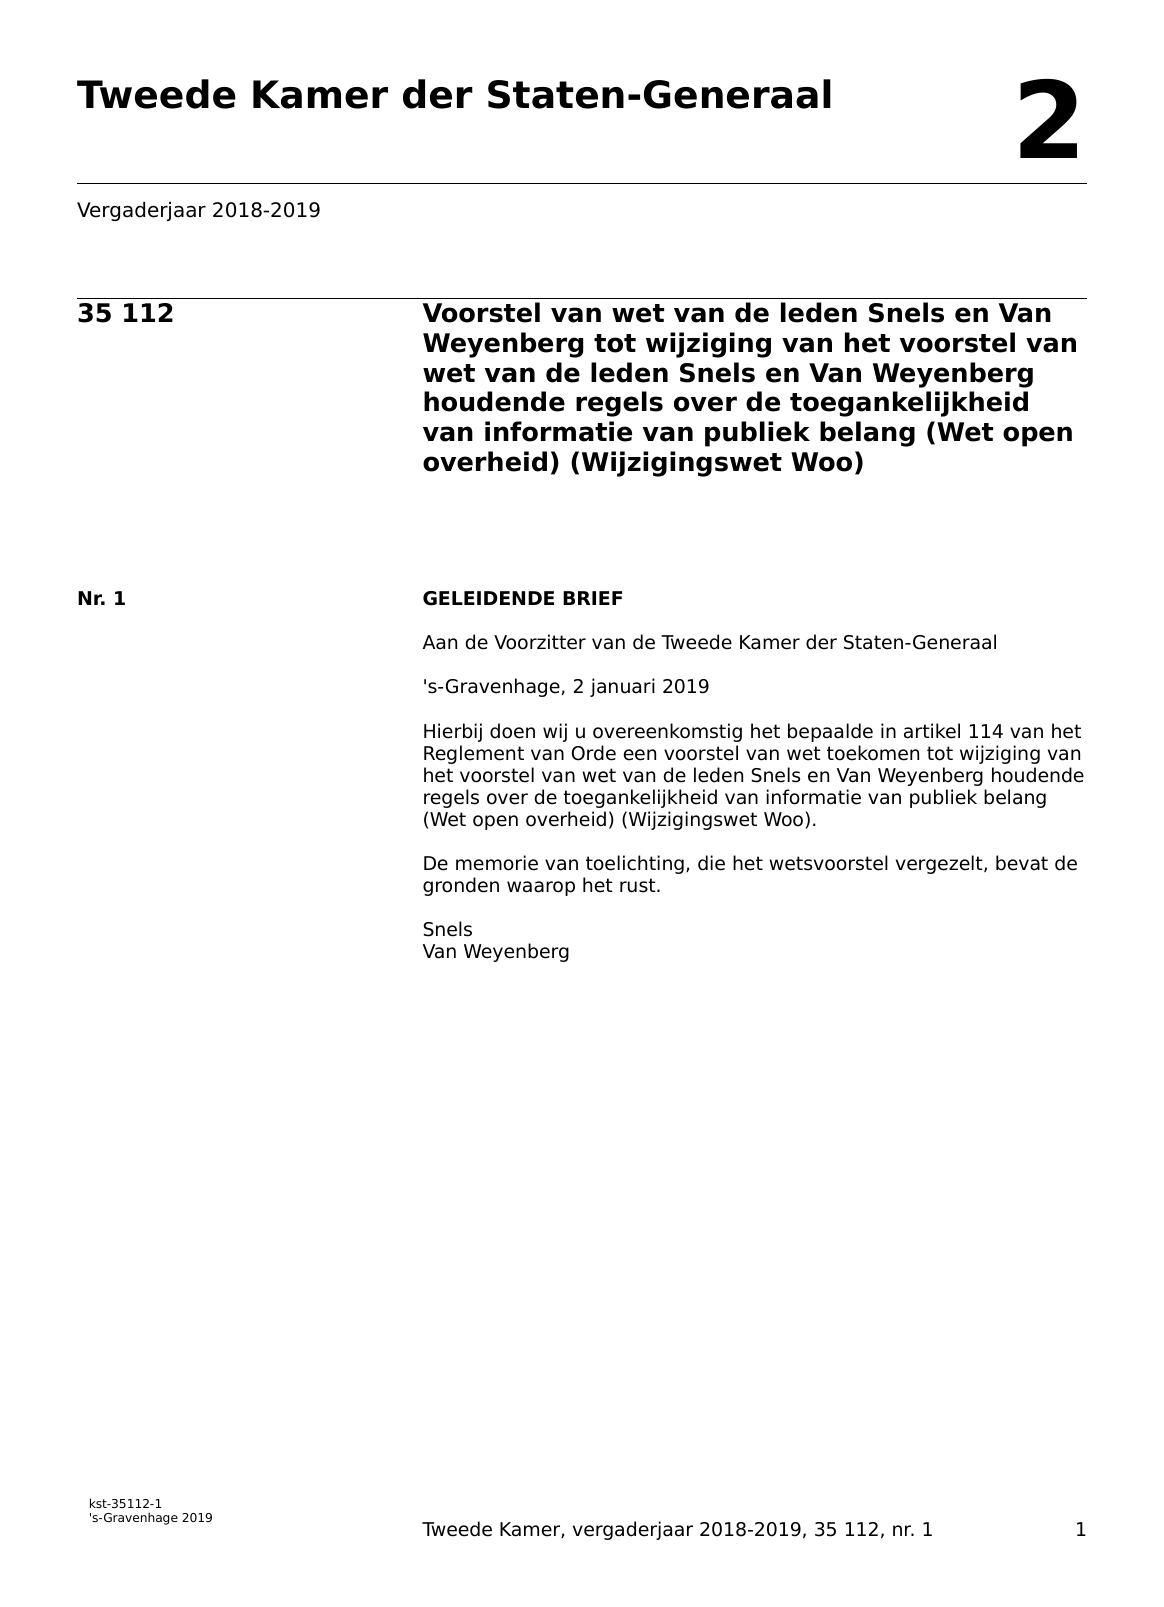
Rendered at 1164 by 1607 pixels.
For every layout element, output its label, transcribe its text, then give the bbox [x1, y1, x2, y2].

table_cell Vergaderjaar 2018-2019 [77, 184, 1087, 298]
text Van Weyenberg [422, 941, 1087, 963]
text kst-35112-1 [88, 1497, 323, 1511]
subtitle 35 112 Voorstel van wet van de leden Snels en Van Weyenberg tot wijziging van het voorstel van wet van de leden Snels en Van Weyenberg houdende regels over de toegankelijkheid van informatie van publiek belang (Wet open overheid) (Wijzigingswet Woo) [77, 299, 1087, 477]
table_header 2 [886, 59, 1087, 183]
text 's-Gravenhage 2019 [88, 1511, 323, 1525]
subtitle Nr. 1 GELEIDENDE BRIEF [77, 588, 1087, 610]
text Hierbij doen wij u overeenkomstig het bepaalde in artikel 114 van het Reglement van Orde een voorstel van wet toekomen tot wijziging van het voorstel van wet van de leden Snels en Van Weyenberg houdende regels over de toegankelijkheid van informatie van publiek belang (Wet open overheid) (Wijzigingswet Woo). [422, 721, 1087, 831]
text 's-Gravenhage, 2 januari 2019 [422, 676, 1087, 698]
text De memorie van toelichting, die het wetsvoorstel vergezelt, bevat de gronden waarop het rust. [422, 853, 1087, 897]
text Aan de Voorzitter van de Tweede Kamer der Staten-Generaal [422, 632, 1087, 654]
text Snels [422, 919, 1087, 941]
table_header Tweede Kamer der Staten-Generaal [77, 59, 886, 183]
